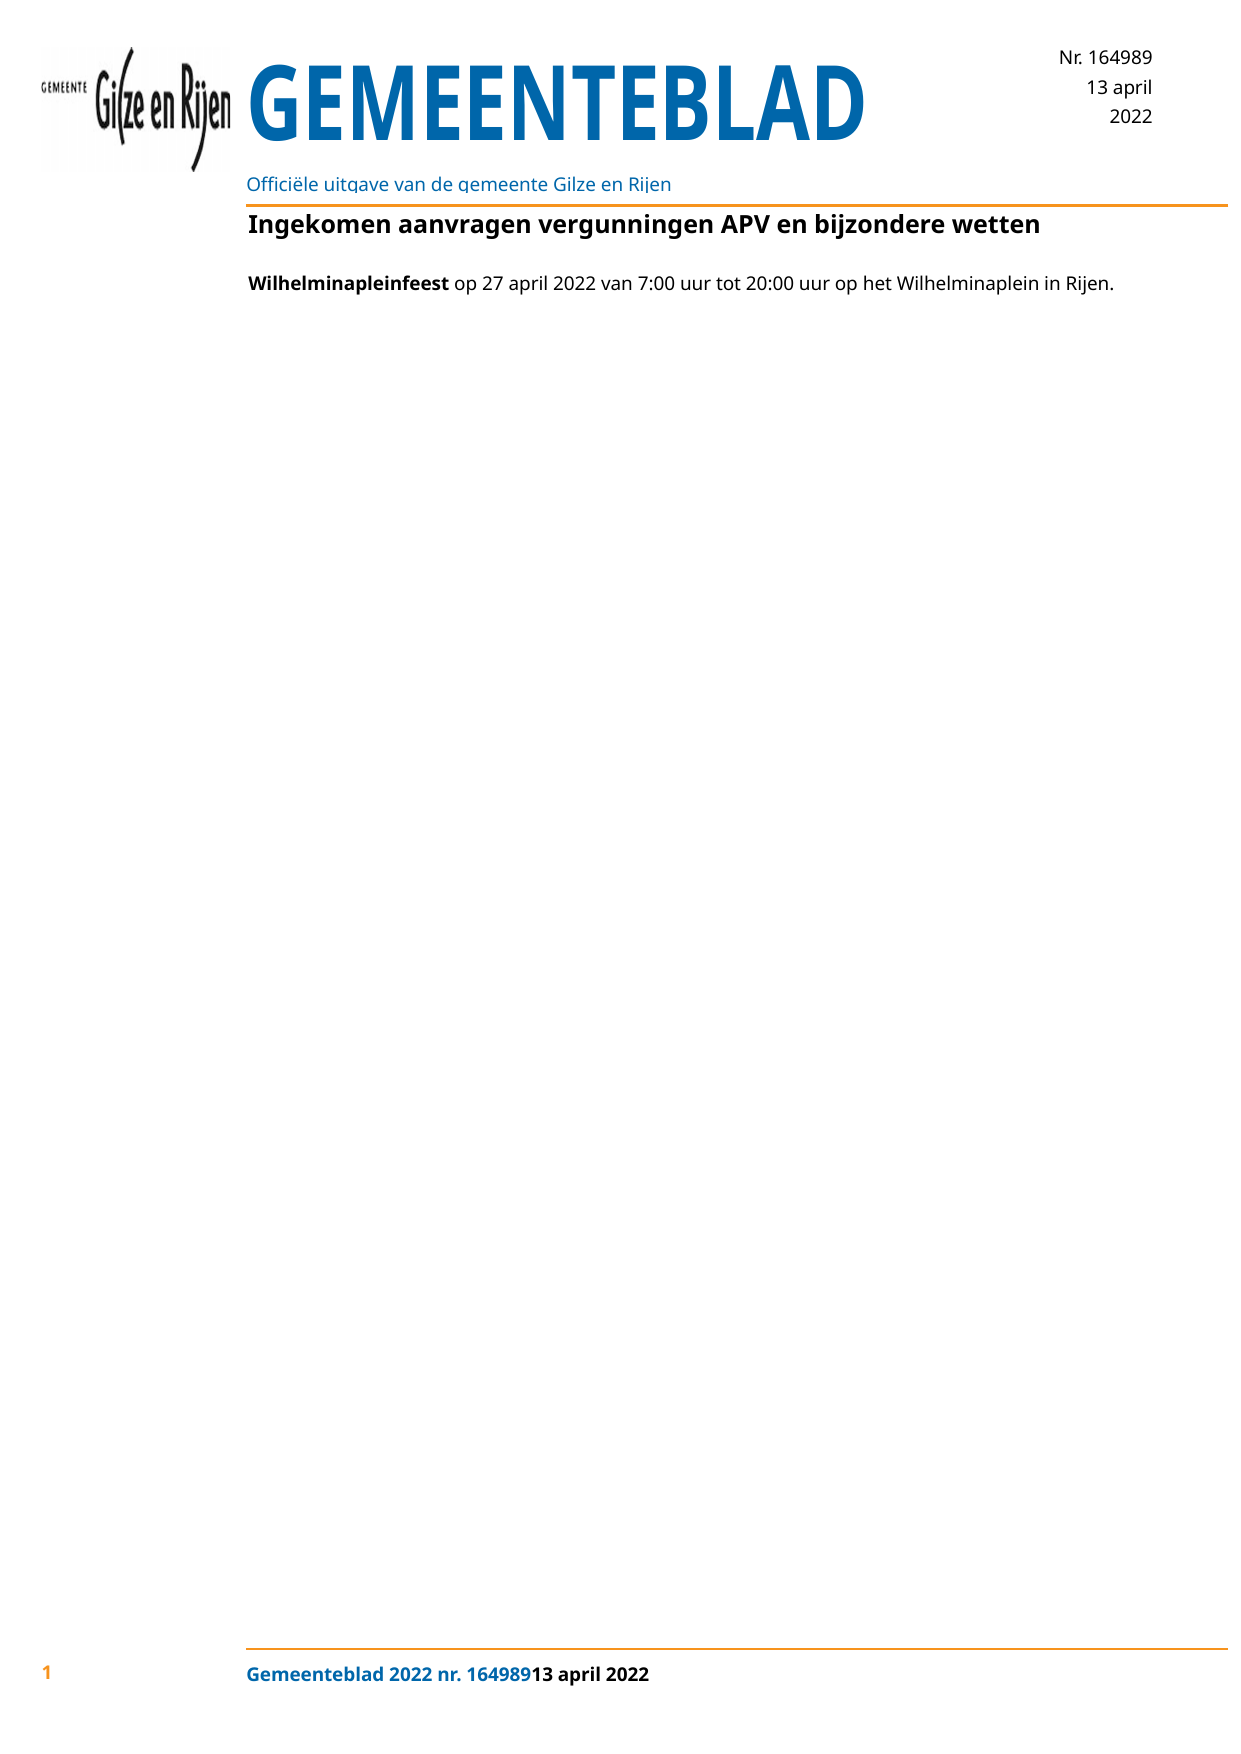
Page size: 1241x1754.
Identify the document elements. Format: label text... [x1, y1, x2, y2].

text Ingekomen aanvragen vergunningen APV en bijzondere wetten [248, 207, 1152, 241]
text Wilhelminapleinfeest op 27 april 2022 van 7:00 uur tot 20:00 uur op het Wilhelminaplein in Rijen. [248, 270, 1152, 296]
picture [41, 47, 231, 172]
